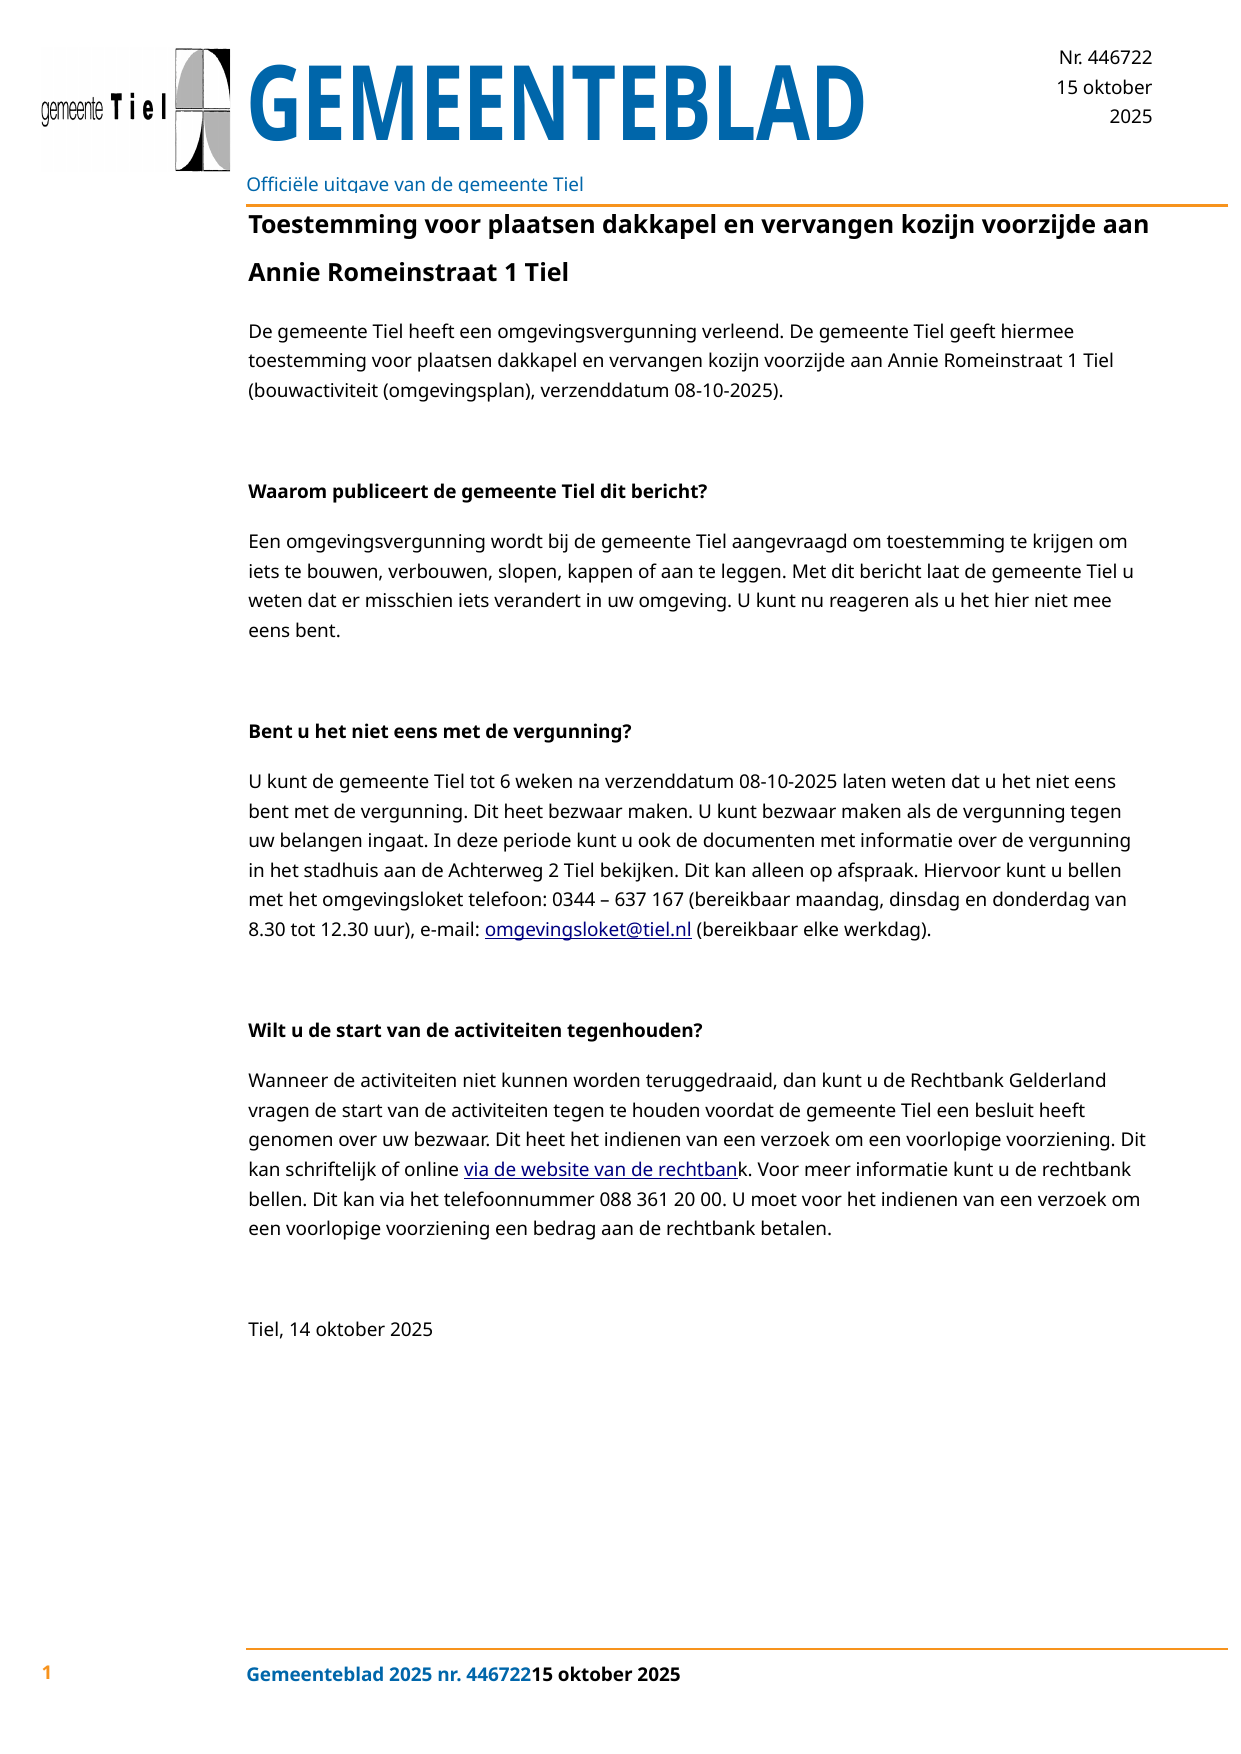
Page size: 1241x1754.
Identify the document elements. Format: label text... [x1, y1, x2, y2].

text Toestemming voor plaatsen dakkapel en vervangen kozijn voorzijde aan Annie Romeinstraat 1 Tiel [248, 207, 1152, 288]
text De gemeente Tiel heeft een omgevingsvergunning verleend. De gemeente Tiel geeft hiermee toestemming voor plaatsen dakkapel en vervangen kozijn voorzijde aan Annie Romeinstraat 1 Tiel (bouwactiviteit (omgevingsplan), verzenddatum 08-10-2025). [248, 318, 1152, 403]
picture [41, 47, 231, 172]
text Waarom publiceert de gemeente Tiel dit bericht? [248, 478, 1152, 504]
text Wilt u de start van de activiteiten tegenhouden? [248, 1017, 1152, 1043]
text U kunt de gemeente Tiel tot 6 weken na verzenddatum 08-10-2025 laten weten dat u het niet eens bent met de vergunning. Dit heet bezwaar maken. U kunt bezwaar maken als de vergunning tegen uw belangen ingaat. In deze periode kunt u ook de documenten met informatie over de vergunning in het stadhuis aan de Achterweg 2 Tiel bekijken. Dit kan alleen op afspraak. Hiervoor kunt u bellen met het omgevingsloket telefoon: 0344 – 637 167 (bereikbaar maandag, dinsdag en donderdag van 8.30 tot 12.30 uur), e-mail: omgevingsloket@tiel.nl (bereikbaar elke werkdag). [248, 768, 1152, 942]
text Wanneer de activiteiten niet kunnen worden teruggedraaid, dan kunt u de Rechtbank Gelderland vragen de start van de activiteiten tegen te houden voordat de gemeente Tiel een besluit heeft genomen over uw bezwaar. Dit heet het indienen van een verzoek om een voorlopige voorziening. Dit kan schriftelijk of online via de website van de rechtbank. Voor meer informatie kunt u de rechtbank bellen. Dit kan via het telefoonnummer 088 361 20 00. U moet voor het indienen van een verzoek om een voorlopige voorziening een bedrag aan de rechtbank betalen. [248, 1067, 1152, 1241]
text Tiel, 14 oktober 2025 [248, 1316, 1152, 1342]
text Een omgevingsvergunning wordt bij de gemeente Tiel aangevraagd om toestemming te krijgen om iets te bouwen, verbouwen, slopen, kappen of aan te leggen. Met dit bericht laat de gemeente Tiel u weten dat er misschien iets verandert in uw omgeving. U kunt nu reageren als u het hier niet mee eens bent. [248, 528, 1152, 643]
text Bent u het niet eens met de vergunning? [248, 718, 1152, 744]
